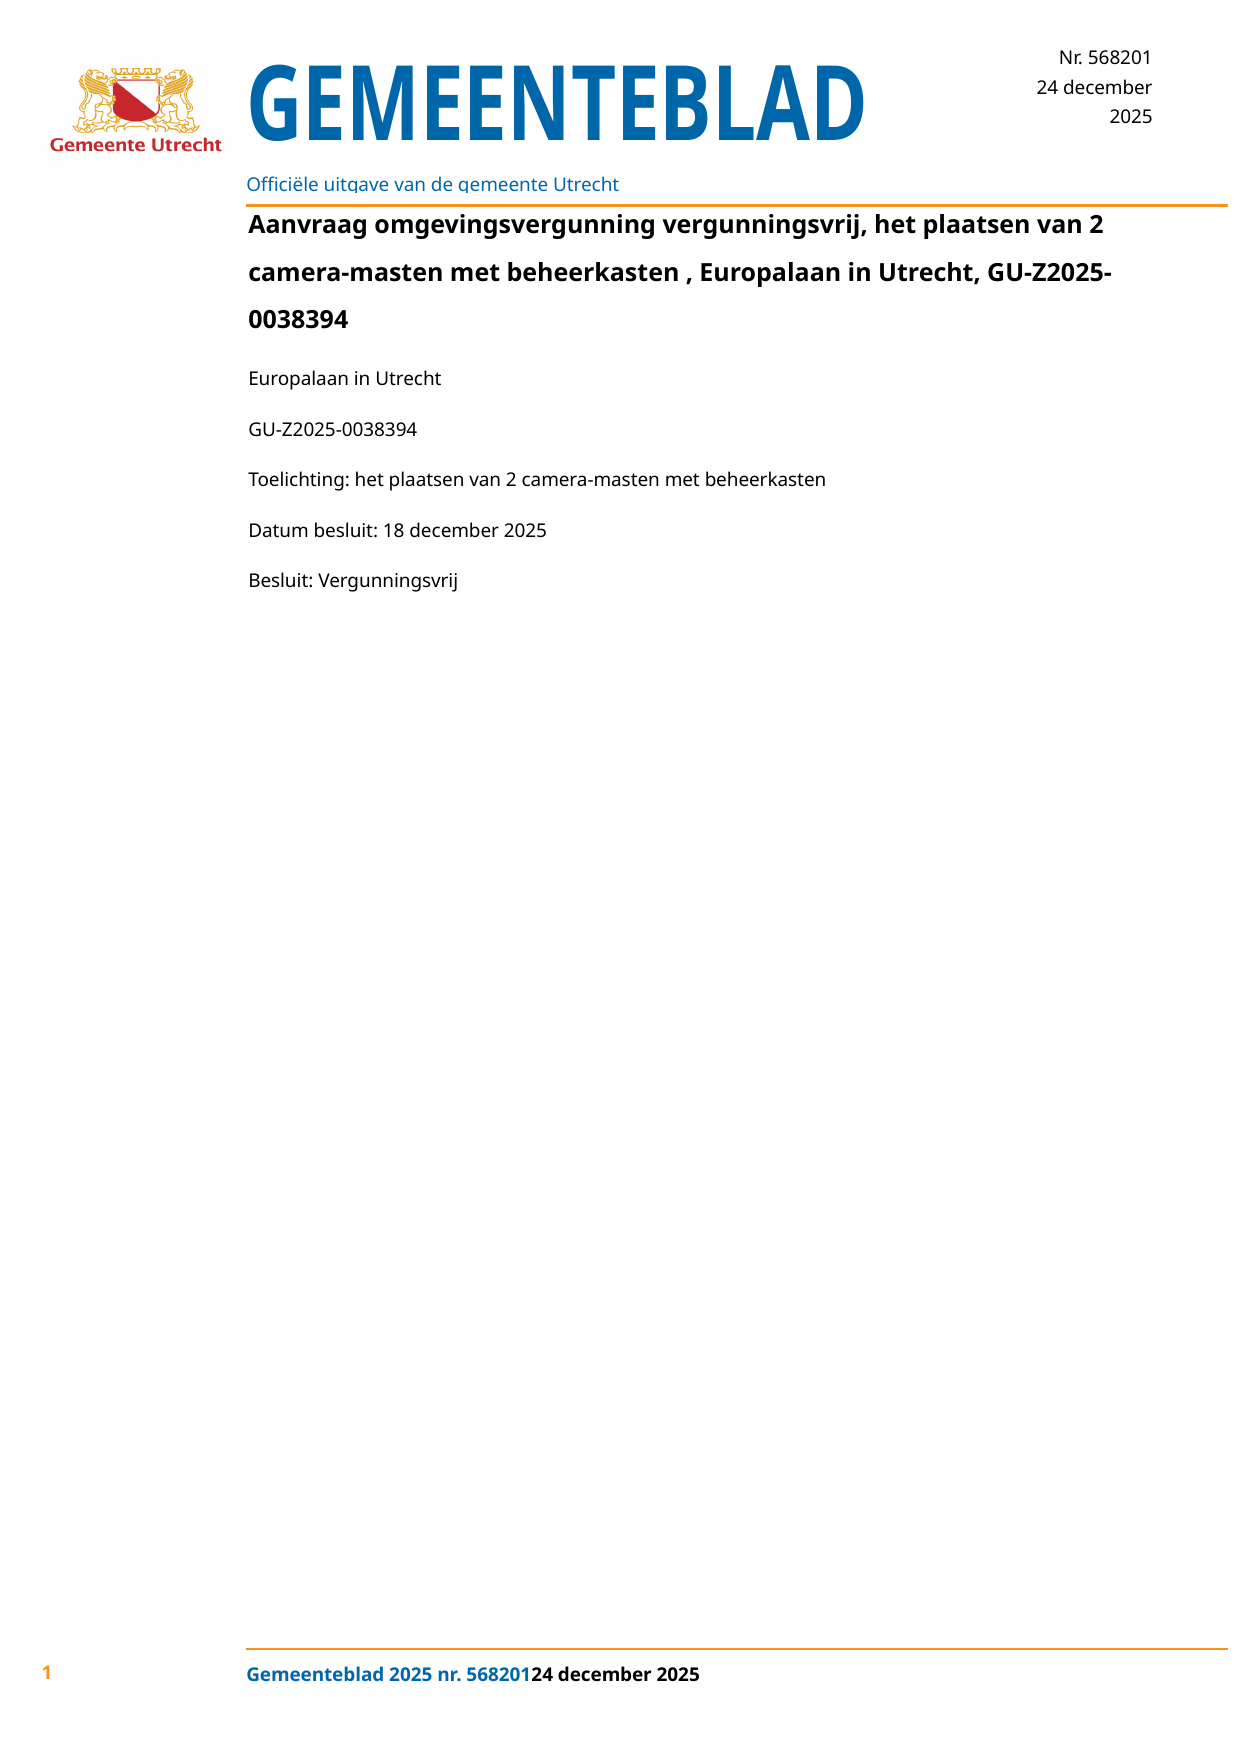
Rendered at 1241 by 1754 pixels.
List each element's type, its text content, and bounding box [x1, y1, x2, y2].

text GU-Z2025-0038394 [248, 416, 1152, 442]
text Datum besluit: 18 december 2025 [248, 517, 1152, 542]
text Besluit: Vergunningsvrij [248, 567, 1152, 593]
text Toelichting: het plaatsen van 2 camera-masten met beheerkasten [248, 466, 1152, 492]
text Aanvraag omgevingsvergunning vergunningsvrij, het plaatsen van 2 camera-masten met beheerkasten , Europalaan in Utrecht, GU-Z2025-0038394 [248, 207, 1152, 336]
picture [41, 47, 231, 172]
text Europalaan in Utrecht [248, 366, 1152, 391]
